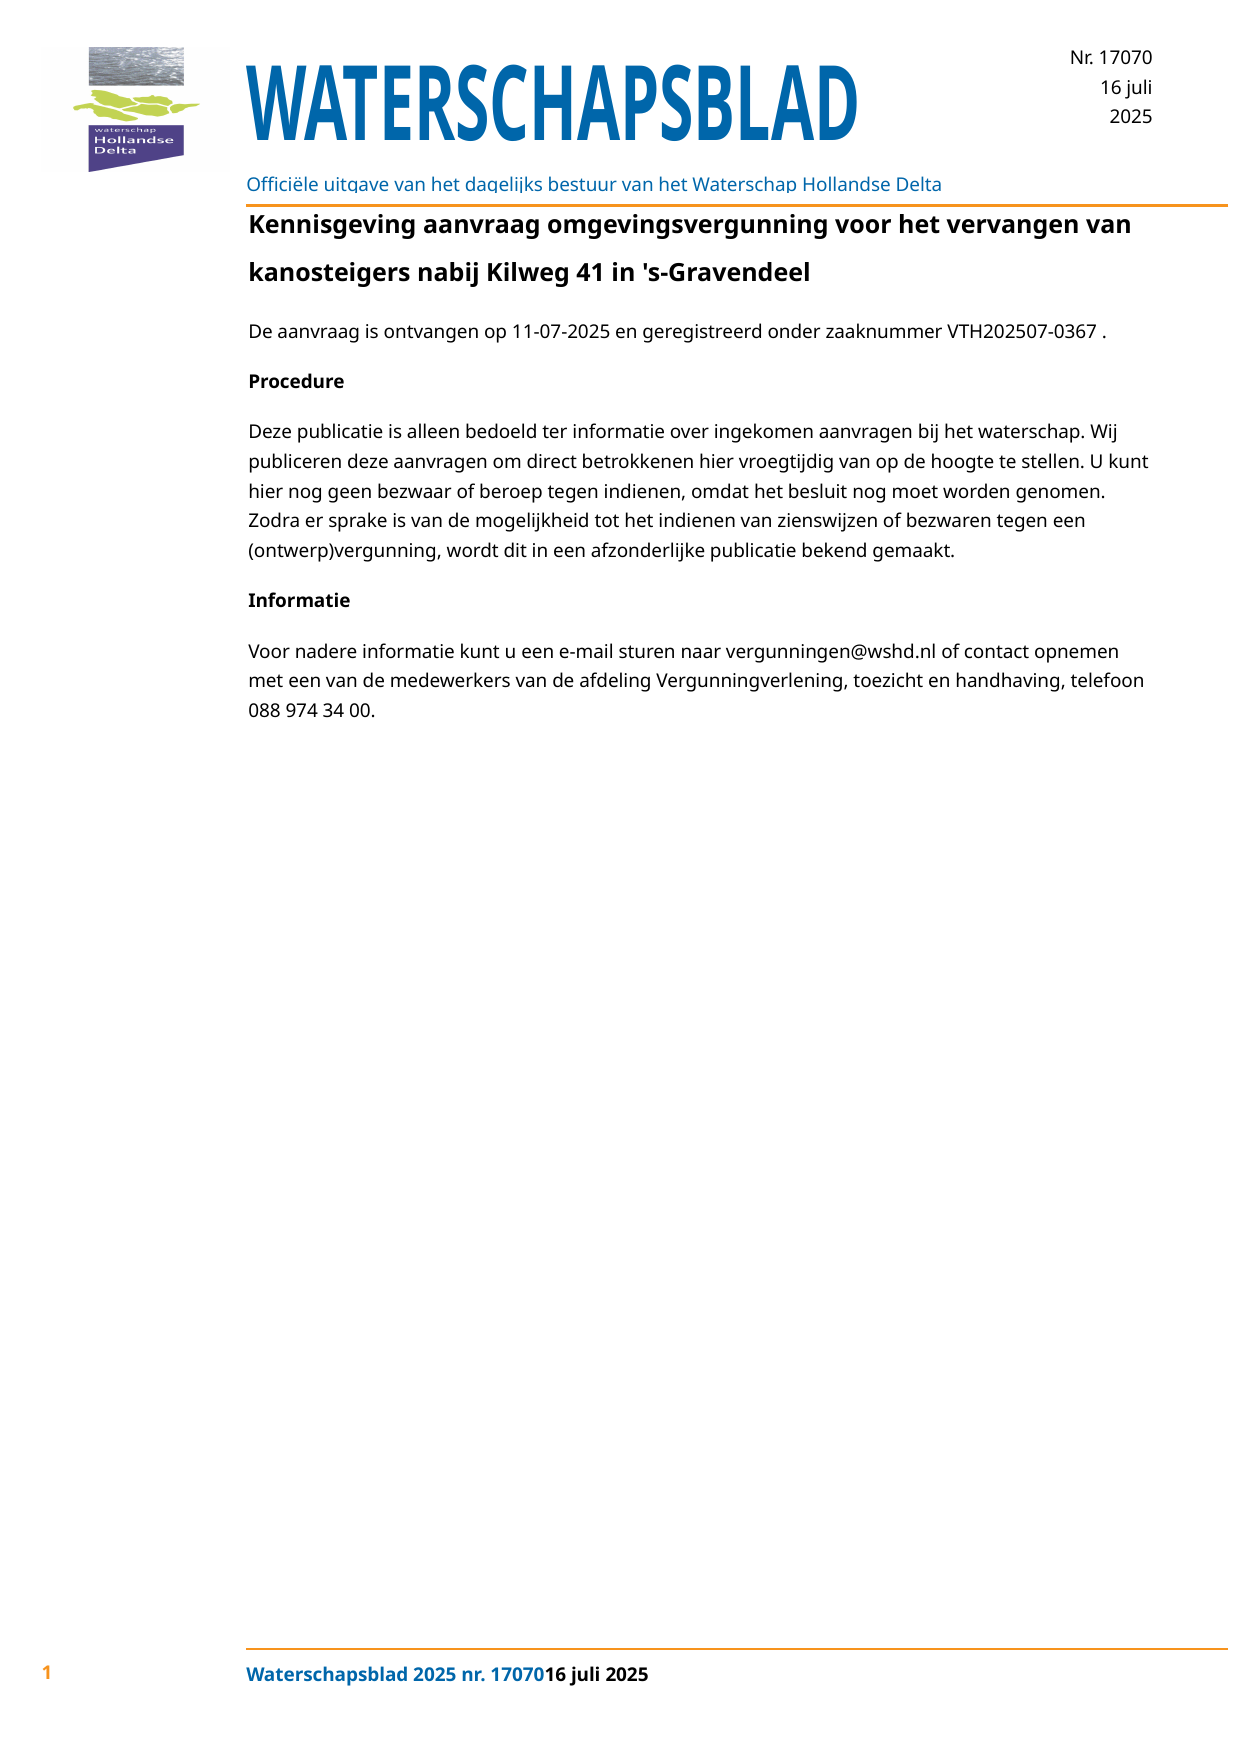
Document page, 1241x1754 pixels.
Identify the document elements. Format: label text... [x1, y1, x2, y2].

text De aanvraag is ontvangen op 11-07-2025 en geregistreerd onder zaaknummer VTH202507-0367 . [248, 318, 1152, 344]
text Deze publicatie is alleen bedoeld ter informatie over ingekomen aanvragen bij het waterschap. Wij publiceren deze aanvragen om direct betrokkenen hier vroegtijdig van op de hoogte te stellen. U kunt hier nog geen bezwaar of beroep tegen indienen, omdat het besluit nog moet worden genomen. Zodra er sprake is van de mogelijkheid tot het indienen van zienswijzen of bezwaren tegen een (ontwerp)vergunning, wordt dit in een afzonderlijke publicatie bekend gemaakt. [248, 419, 1152, 563]
text Procedure [248, 368, 1152, 394]
text Informatie [248, 587, 1152, 613]
text Voor nadere informatie kunt u een e-mail sturen naar vergunningen@wshd.nl of contact opnemen met een van de medewerkers van de afdeling Vergunningverlening, toezicht en handhaving, telefoon 088 974 34 00. [248, 638, 1152, 723]
text Kennisgeving aanvraag omgevingsvergunning voor het vervangen van kanosteigers nabij Kilweg 41 in 's-Gravendeel [248, 207, 1152, 288]
picture [41, 47, 231, 172]
